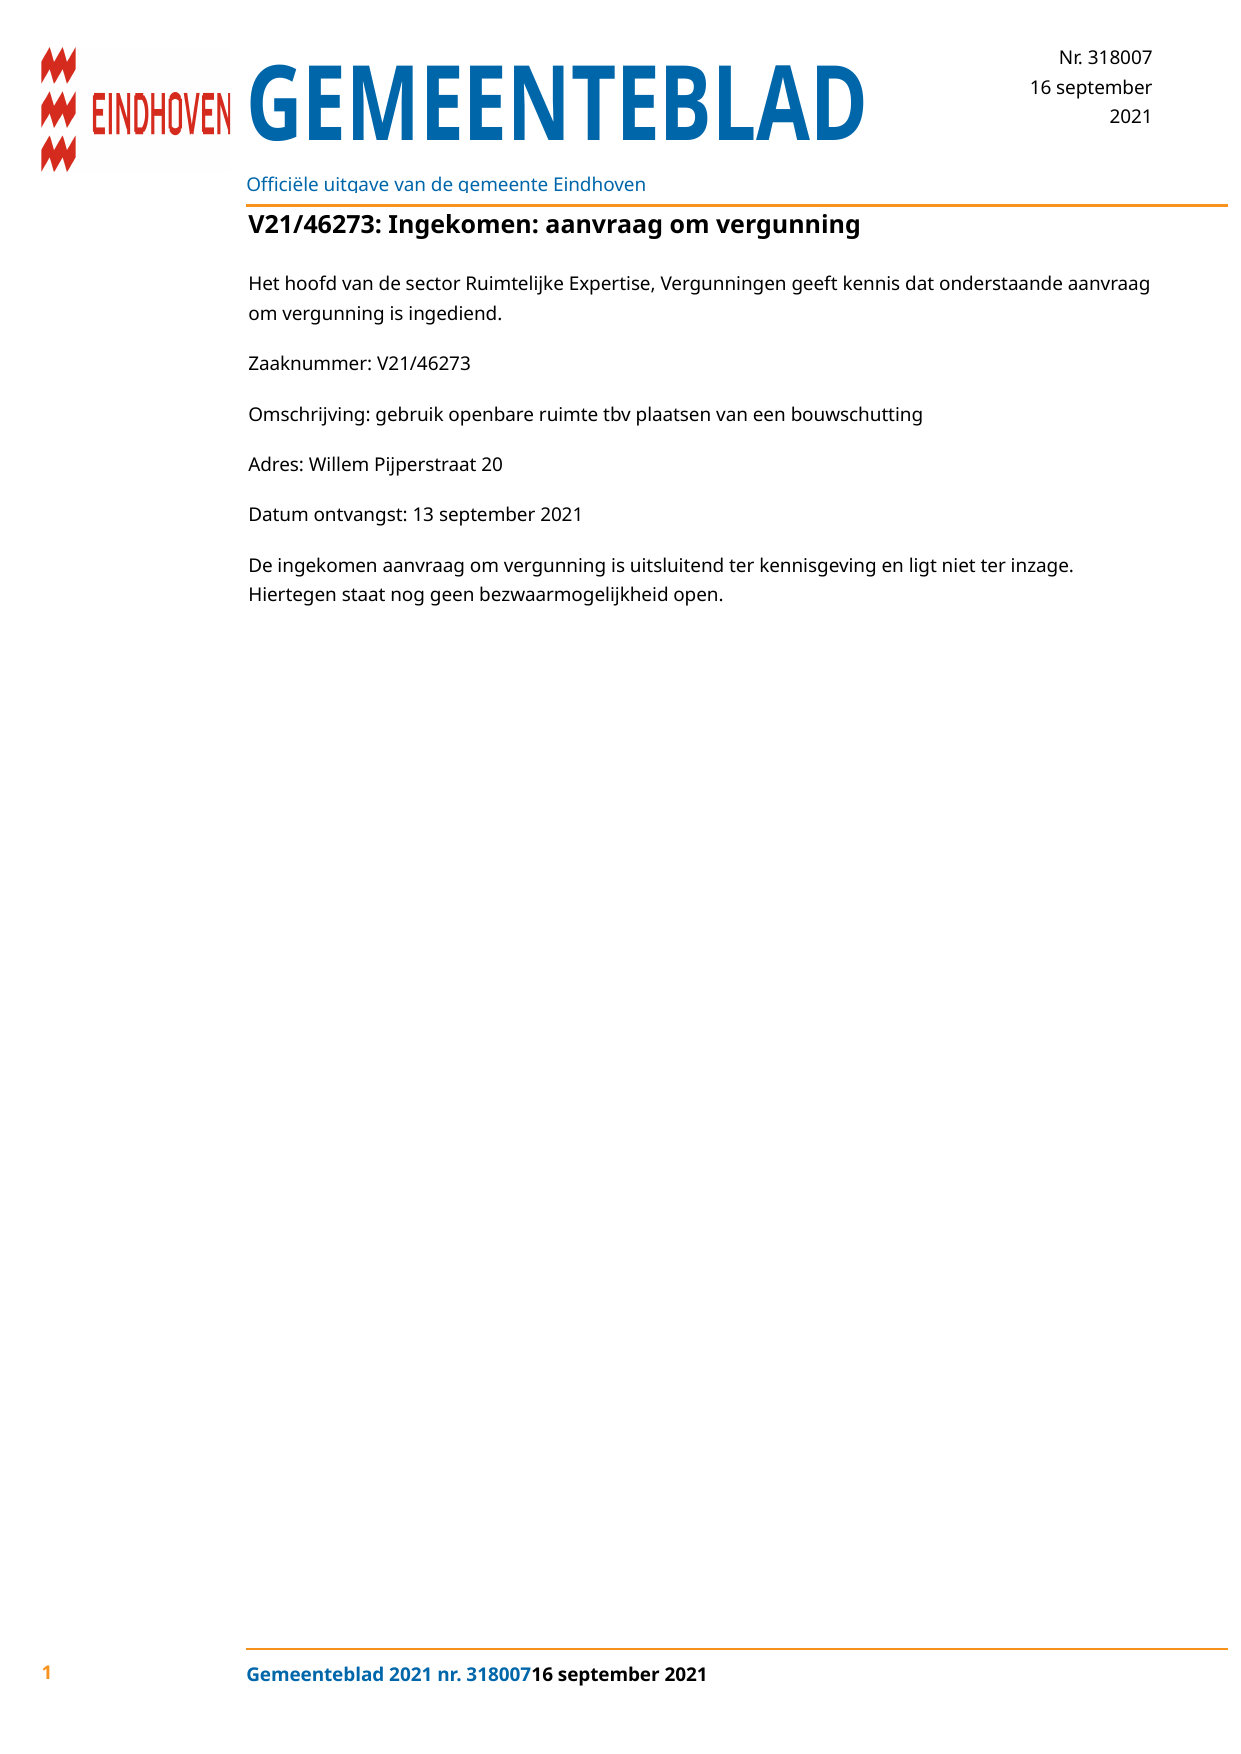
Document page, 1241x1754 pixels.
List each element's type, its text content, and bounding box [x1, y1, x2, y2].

picture [41, 47, 231, 172]
text V21/46273: Ingekomen: aanvraag om vergunning [248, 207, 1152, 241]
text Adres: Willem Pijperstraat 20 [248, 451, 1152, 477]
text Zaaknummer: V21/46273 [248, 350, 1152, 376]
text De ingekomen aanvraag om vergunning is uitsluitend ter kennisgeving en ligt niet ter inzage. Hiertegen staat nog geen bezwaarmogelijkheid open. [248, 552, 1152, 607]
text Het hoofd van de sector Ruimtelijke Expertise, Vergunningen geeft kennis dat onderstaande aanvraag om vergunning is ingediend. [248, 270, 1152, 326]
text Datum ontvangst: 13 september 2021 [248, 502, 1152, 527]
text Omschrijving: gebruik openbare ruimte tbv plaatsen van een bouwschutting [248, 401, 1152, 426]
